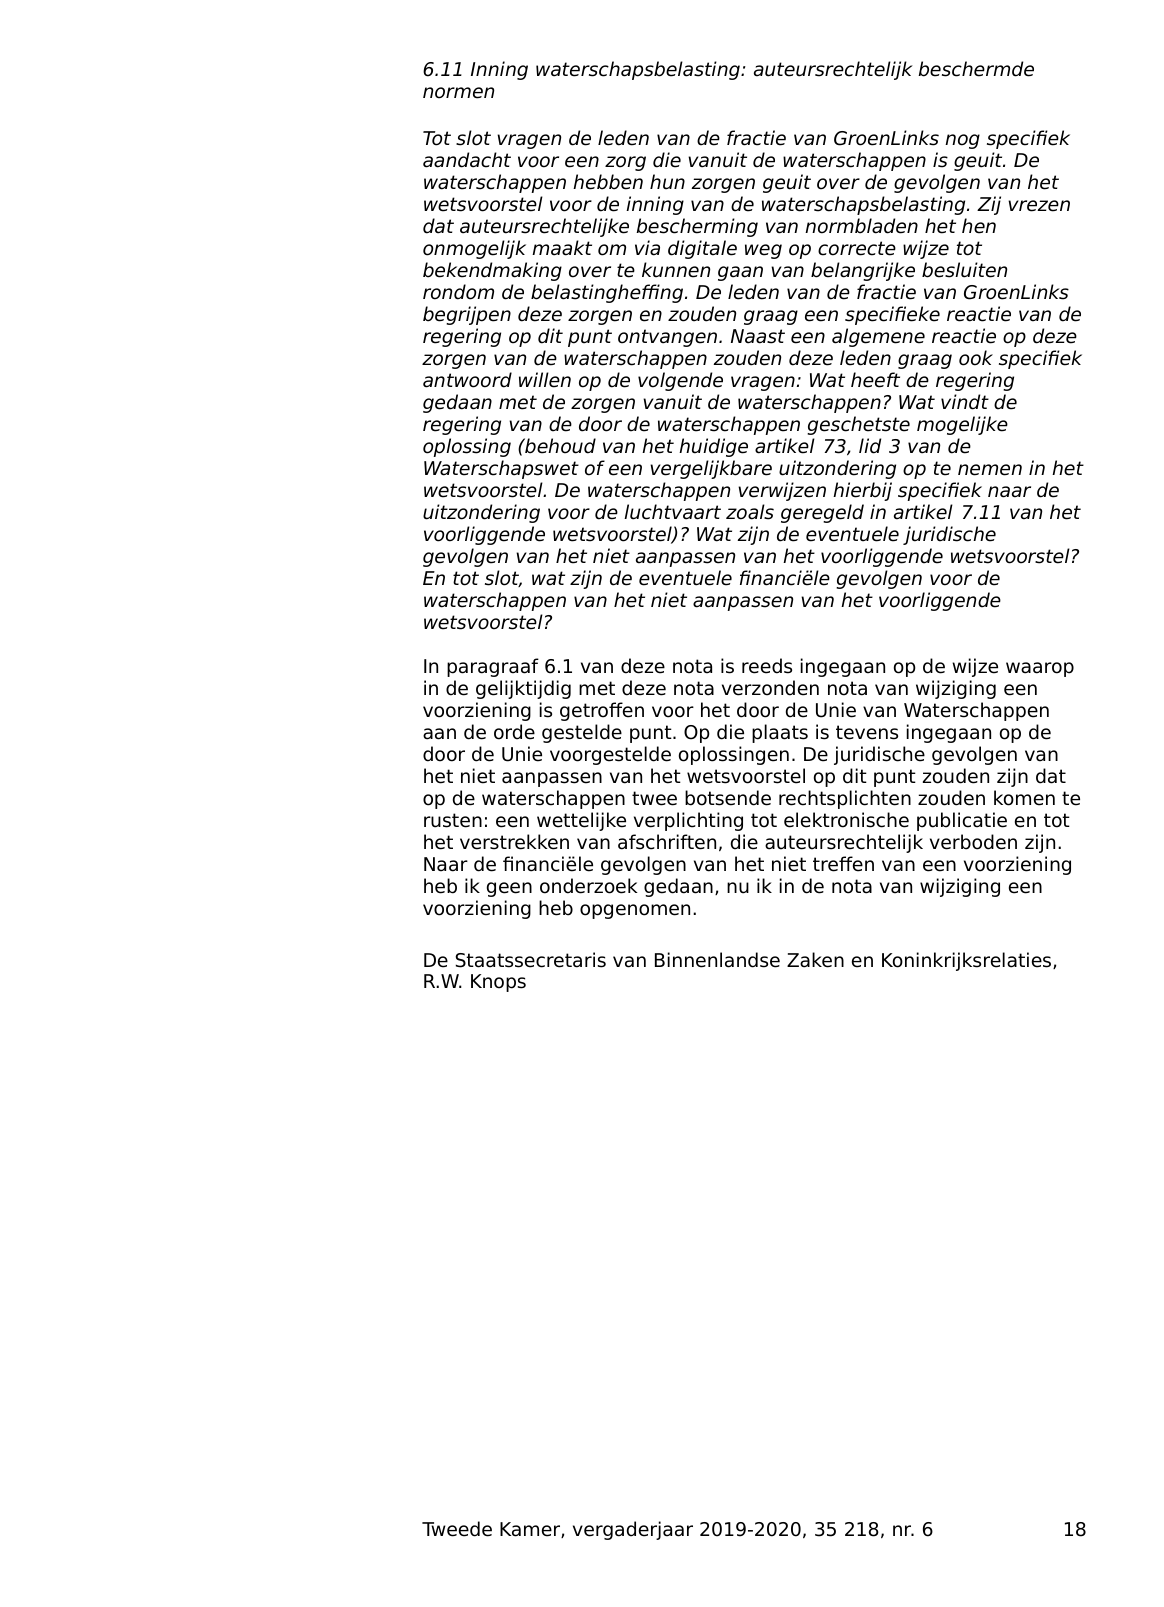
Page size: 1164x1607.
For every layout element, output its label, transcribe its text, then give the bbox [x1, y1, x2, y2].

subtitle 6.11 Inning waterschapsbelasting: auteursrechtelijk beschermde normen [422, 59, 1087, 103]
text Tot slot vragen de leden van de fractie van GroenLinks nog specifiek aandacht voor een zorg die vanuit de waterschappen is geuit. De waterschappen hebben hun zorgen geuit over de gevolgen van het wetsvoorstel voor de inning van de waterschapsbelasting. Zij vrezen dat auteursrechtelijke bescherming van normbladen het hen onmogelijk maakt om via digitale weg op correcte wijze tot bekendmaking over te kunnen gaan van belangrijke besluiten rondom de belastingheffing. De leden van de fractie van GroenLinks begrijpen deze zorgen en zouden graag een specifieke reactie van de regering op dit punt ontvangen. Naast een algemene reactie op deze zorgen van de waterschappen zouden deze leden graag ook specifiek antwoord willen op de volgende vragen: Wat heeft de regering gedaan met de zorgen vanuit de waterschappen? Wat vindt de regering van de door de waterschappen geschetste mogelijke oplossing (behoud van het huidige artikel 73, lid 3 van de Waterschapswet of een vergelijkbare uitzondering op te nemen in het wetsvoorstel. De waterschappen verwijzen hierbij specifiek naar de uitzondering voor de luchtvaart zoals geregeld in artikel 7.11 van het voorliggende wetsvoorstel)? Wat zijn de eventuele juridische gevolgen van het niet aanpassen van het voorliggende wetsvoorstel? En tot slot, wat zijn de eventuele financiële gevolgen voor de waterschappen van het niet aanpassen van het voorliggende wetsvoorstel? [422, 128, 1087, 633]
text In paragraaf 6.1 van deze nota is reeds ingegaan op de wijze waarop in de gelijktijdig met deze nota verzonden nota van wijziging een voorziening is getroffen voor het door de Unie van Waterschappen aan de orde gestelde punt. Op die plaats is tevens ingegaan op de door de Unie voorgestelde oplossingen. De juridische gevolgen van het niet aanpassen van het wetsvoorstel op dit punt zouden zijn dat op de waterschappen twee botsende rechtsplichten zouden komen te rusten: een wettelijke verplichting tot elektronische publicatie en tot het verstrekken van afschriften, die auteursrechtelijk verboden zijn. Naar de financiële gevolgen van het niet treffen van een voorziening heb ik geen onderzoek gedaan, nu ik in de nota van wijziging een voorziening heb opgenomen. [422, 656, 1087, 919]
text De Staatssecretaris van Binnenlandse Zaken en Koninkrijksrelaties, R.W. Knops [422, 949, 1087, 993]
